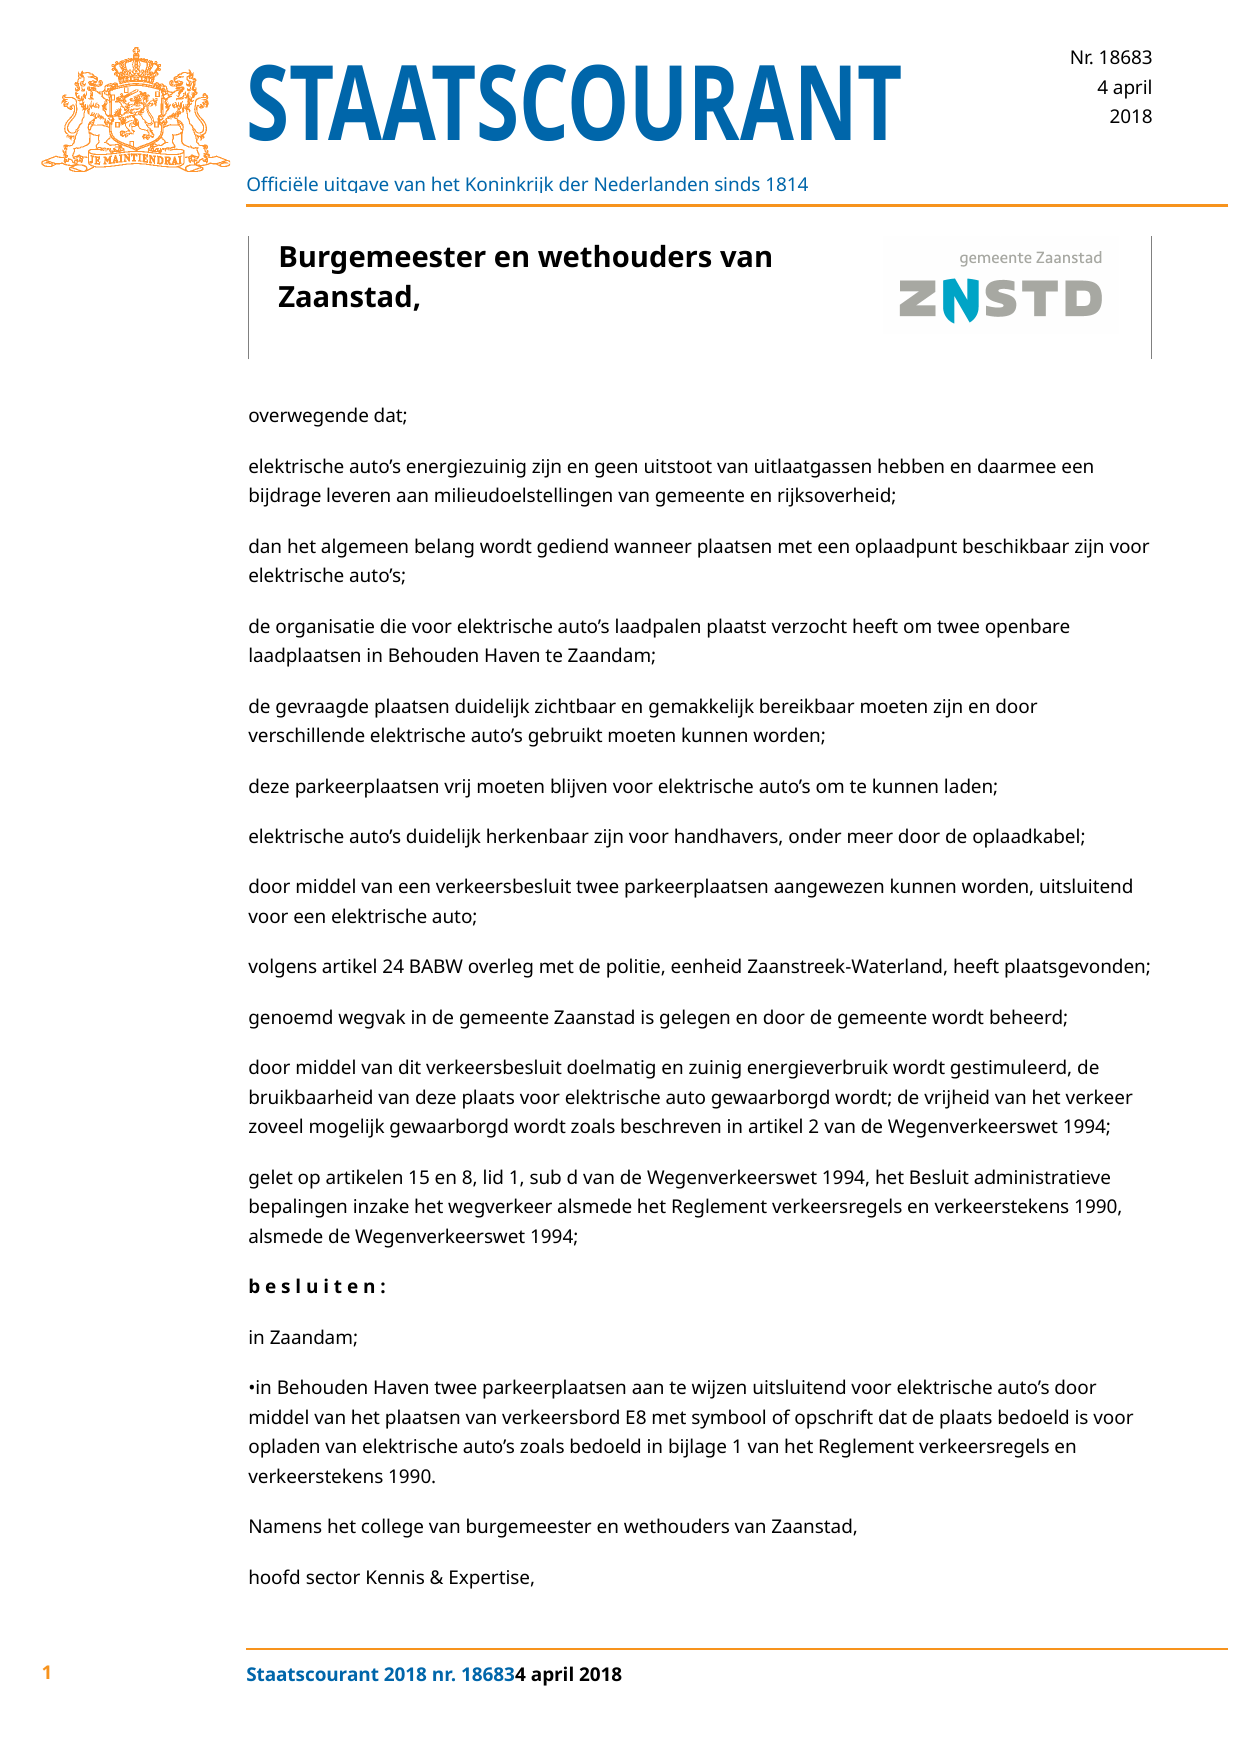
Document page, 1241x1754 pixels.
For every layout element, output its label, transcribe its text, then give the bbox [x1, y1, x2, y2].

text door middel van een verkeersbesluit twee parkeerplaatsen aangewezen kunnen worden, uitsluitend voor een elektrische auto; [248, 874, 1152, 929]
text volgens artikel 24 BABW overleg met de politie, eenheid Zaanstreek-Waterland, heeft plaatsgevonden; [248, 954, 1152, 979]
picture [41, 47, 231, 172]
text de gevraagde plaatsen duidelijk zichtbaar en gemakkelijk bereikbaar moeten zijn en door verschillende elektrische auto’s gebruikt moeten kunnen worden; [248, 693, 1152, 748]
table_header Burgemeester en wethouders van Zaanstad, [249, 236, 850, 359]
text elektrische auto’s energiezuinig zijn en geen uitstoot van uitlaatgassen hebben en daarmee een bijdrage leveren aan milieudoelstellingen van gemeente en rijksoverheid; [248, 453, 1152, 508]
text dan het algemeen belang wordt gediend wanneer plaatsen met een oplaadpunt beschikbaar zijn voor elektrische auto’s; [248, 533, 1152, 588]
text overwegende dat; [248, 402, 1152, 428]
text de organisatie die voor elektrische auto’s laadpalen plaatst verzocht heeft om twee openbare laadplaatsen in Behouden Haven te Zaandam; [248, 613, 1152, 668]
text gelet op artikelen 15 en 8, lid 1, sub d van de Wegenverkeerswet 1994, het Besluit administratieve bepalingen inzake het wegverkeer alsmede het Reglement verkeersregels en verkeerstekens 1990, alsmede de Wegenverkeerswet 1994; [248, 1164, 1152, 1249]
table_header [850, 236, 1151, 359]
text •in Behouden Haven twee parkeerplaatsen aan te wijzen uitsluitend voor elektrische auto’s door middel van het plaatsen van verkeersbord E8 met symbool of opschrift dat de plaats bedoeld is voor opladen van elektrische auto’s zoals bedoeld in bijlage 1 van het Reglement verkeersregels en verkeerstekens 1990. [248, 1374, 1152, 1489]
text genoemd wegvak in de gemeente Zaanstad is gelegen en door de gemeente wordt beheerd; [248, 1004, 1152, 1030]
text Namens het college van burgemeester en wethouders van Zaanstad, [248, 1514, 1152, 1539]
text b e s l u i t e n : [248, 1274, 1152, 1299]
text deze parkeerplaatsen vrij moeten blijven voor elektrische auto’s om te kunnen laden; [248, 773, 1152, 799]
text in Zaandam; [248, 1324, 1152, 1350]
text elektrische auto’s duidelijk herkenbaar zijn voor handhavers, onder meer door de oplaadkabel; [248, 823, 1152, 849]
text door middel van dit verkeersbesluit doelmatig en zuinig energieverbruik wordt gestimuleerd, de bruikbaarheid van deze plaats voor elektrische auto gewaarborgd wordt; de vrijheid van het verkeer zoveel mogelijk gewaarborgd wordt zoals beschreven in artikel 2 van de Wegenverkeerswet 1994; [248, 1054, 1152, 1139]
text hoofd sector Kennis & Expertise, [248, 1564, 1152, 1590]
picture [882, 236, 1119, 334]
